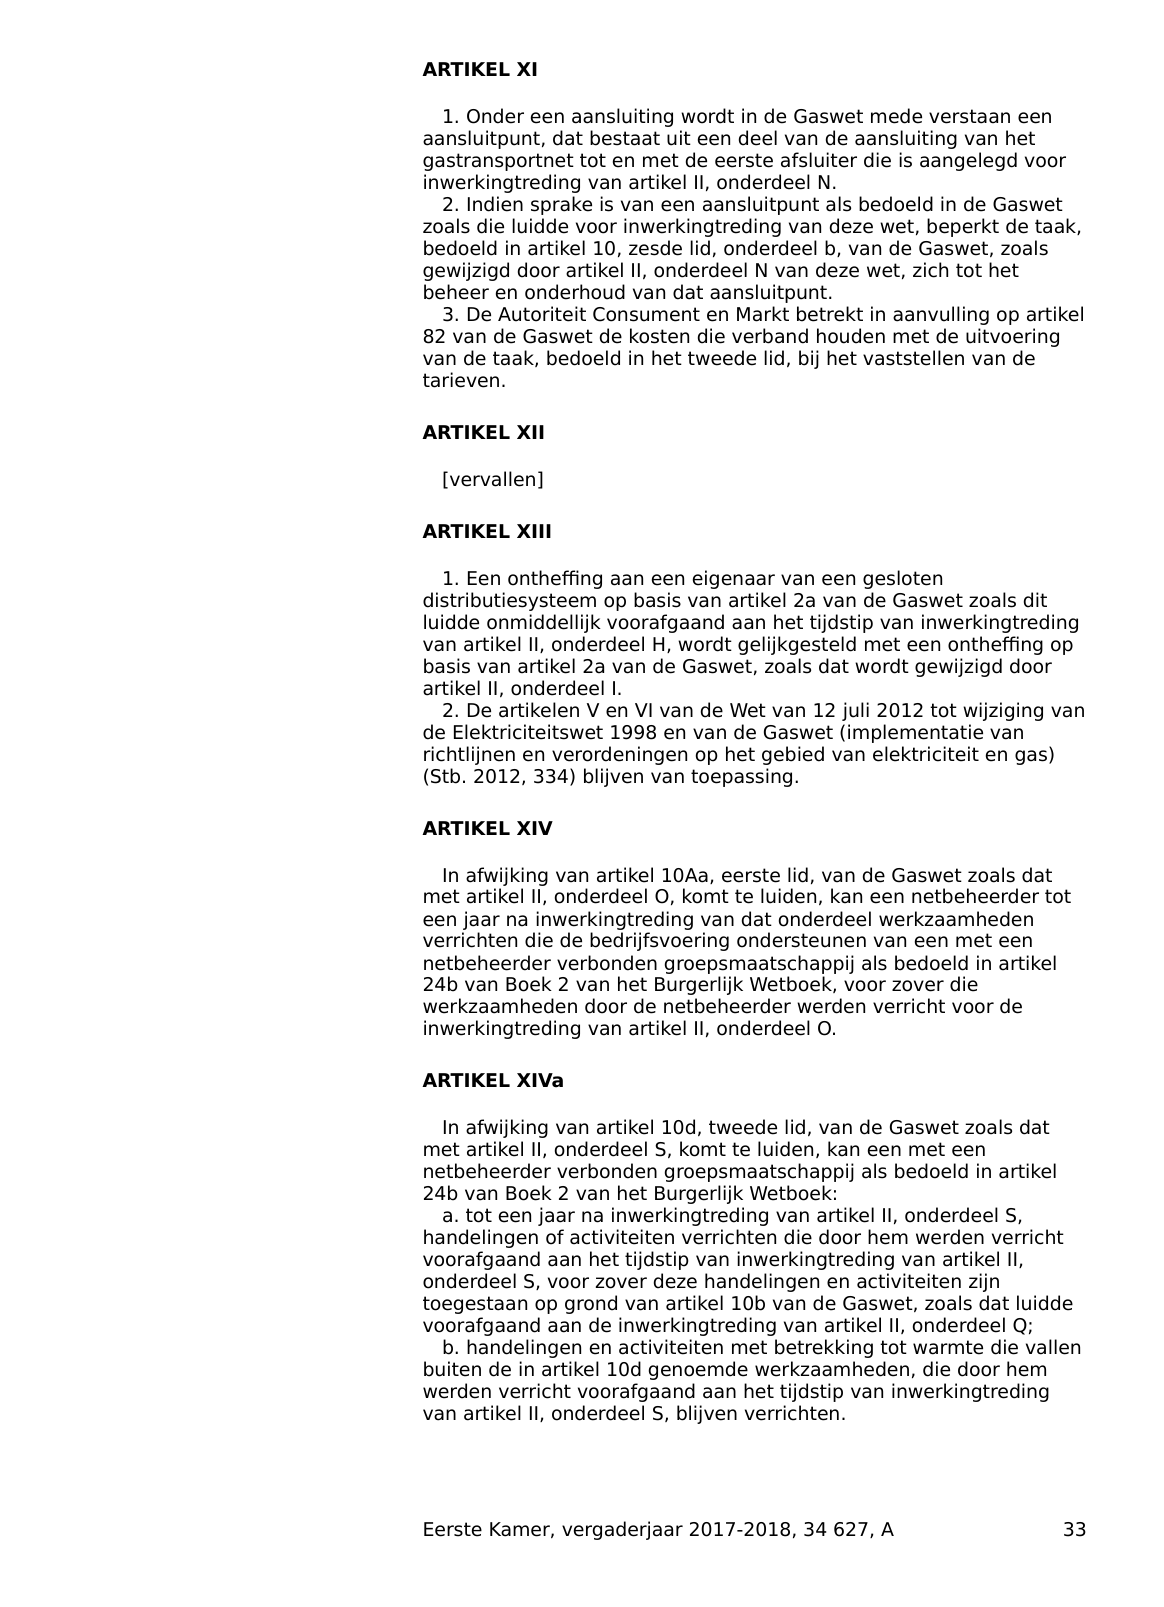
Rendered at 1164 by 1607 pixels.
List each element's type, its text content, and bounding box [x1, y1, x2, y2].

subtitle ARTIKEL XIVa [422, 1070, 1087, 1092]
text 3. De Autoriteit Consument en Markt betrekt in aanvulling op artikel 82 van de Gaswet de kosten die verband houden met de uitvoering van de taak, bedoeld in het tweede lid, bij het vaststellen van de tarieven. [422, 304, 1087, 392]
text a. tot een jaar na inwerkingtreding van artikel II, onderdeel S, handelingen of activiteiten verrichten die door hem werden verricht voorafgaand aan het tijdstip van inwerkingtreding van artikel II, onderdeel S, voor zover deze handelingen en activiteiten zijn toegestaan op grond van artikel 10b van de Gaswet, zoals dat luidde voorafgaand aan de inwerkingtreding van artikel II, onderdeel Q; [422, 1205, 1087, 1337]
subtitle ARTIKEL XIII [422, 521, 1087, 543]
subtitle ARTIKEL XI [422, 59, 1087, 81]
text 2. Indien sprake is van een aansluitpunt als bedoeld in de Gaswet zoals die luidde voor inwerkingtreding van deze wet, beperkt de taak, bedoeld in artikel 10, zesde lid, onderdeel b, van de Gaswet, zoals gewijzigd door artikel II, onderdeel N van deze wet, zich tot het beheer en onderhoud van dat aansluitpunt. [422, 194, 1087, 304]
subtitle ARTIKEL XIV [422, 817, 1087, 839]
text 1. Een ontheffing aan een eigenaar van een gesloten distributiesysteem op basis van artikel 2a van de Gaswet zoals dit luidde onmiddellijk voorafgaand aan het tijdstip van inwerkingtreding van artikel II, onderdeel H, wordt gelijkgesteld met een ontheffing op basis van artikel 2a van de Gaswet, zoals dat wordt gewijzigd door artikel II, onderdeel I. [422, 568, 1087, 699]
text In afwijking van artikel 10d, tweede lid, van de Gaswet zoals dat met artikel II, onderdeel S, komt te luiden, kan een met een netbeheerder verbonden groepsmaatschappij als bedoeld in artikel 24b van Boek 2 van het Burgerlijk Wetboek: [422, 1117, 1087, 1205]
text b. handelingen en activiteiten met betrekking tot warmte die vallen buiten de in artikel 10d genoemde werkzaamheden, die door hem werden verricht voorafgaand aan het tijdstip van inwerkingtreding van artikel II, onderdeel S, blijven verrichten. [422, 1337, 1087, 1425]
subtitle ARTIKEL XII [422, 422, 1087, 444]
text [vervallen] [422, 469, 1087, 491]
text In afwijking van artikel 10Aa, eerste lid, van de Gaswet zoals dat met artikel II, onderdeel O, komt te luiden, kan een netbeheerder tot een jaar na inwerkingtreding van dat onderdeel werkzaamheden verrichten die de bedrijfsvoering ondersteunen van een met een netbeheerder verbonden groepsmaatschappij als bedoeld in artikel 24b van Boek 2 van het Burgerlijk Wetboek, voor zover die werkzaamheden door de netbeheerder werden verricht voor de inwerkingtreding van artikel II, onderdeel O. [422, 864, 1087, 1040]
text 2. De artikelen V en VI van de Wet van 12 juli 2012 tot wijziging van de Elektriciteitswet 1998 en van de Gaswet (implementatie van richtlijnen en verordeningen op het gebied van elektriciteit en gas) (Stb. 2012, 334) blijven van toepassing. [422, 699, 1087, 787]
text 1. Onder een aansluiting wordt in de Gaswet mede verstaan een aansluitpunt, dat bestaat uit een deel van de aansluiting van het gastransportnet tot en met de eerste afsluiter die is aangelegd voor inwerkingtreding van artikel II, onderdeel N. [422, 106, 1087, 194]
